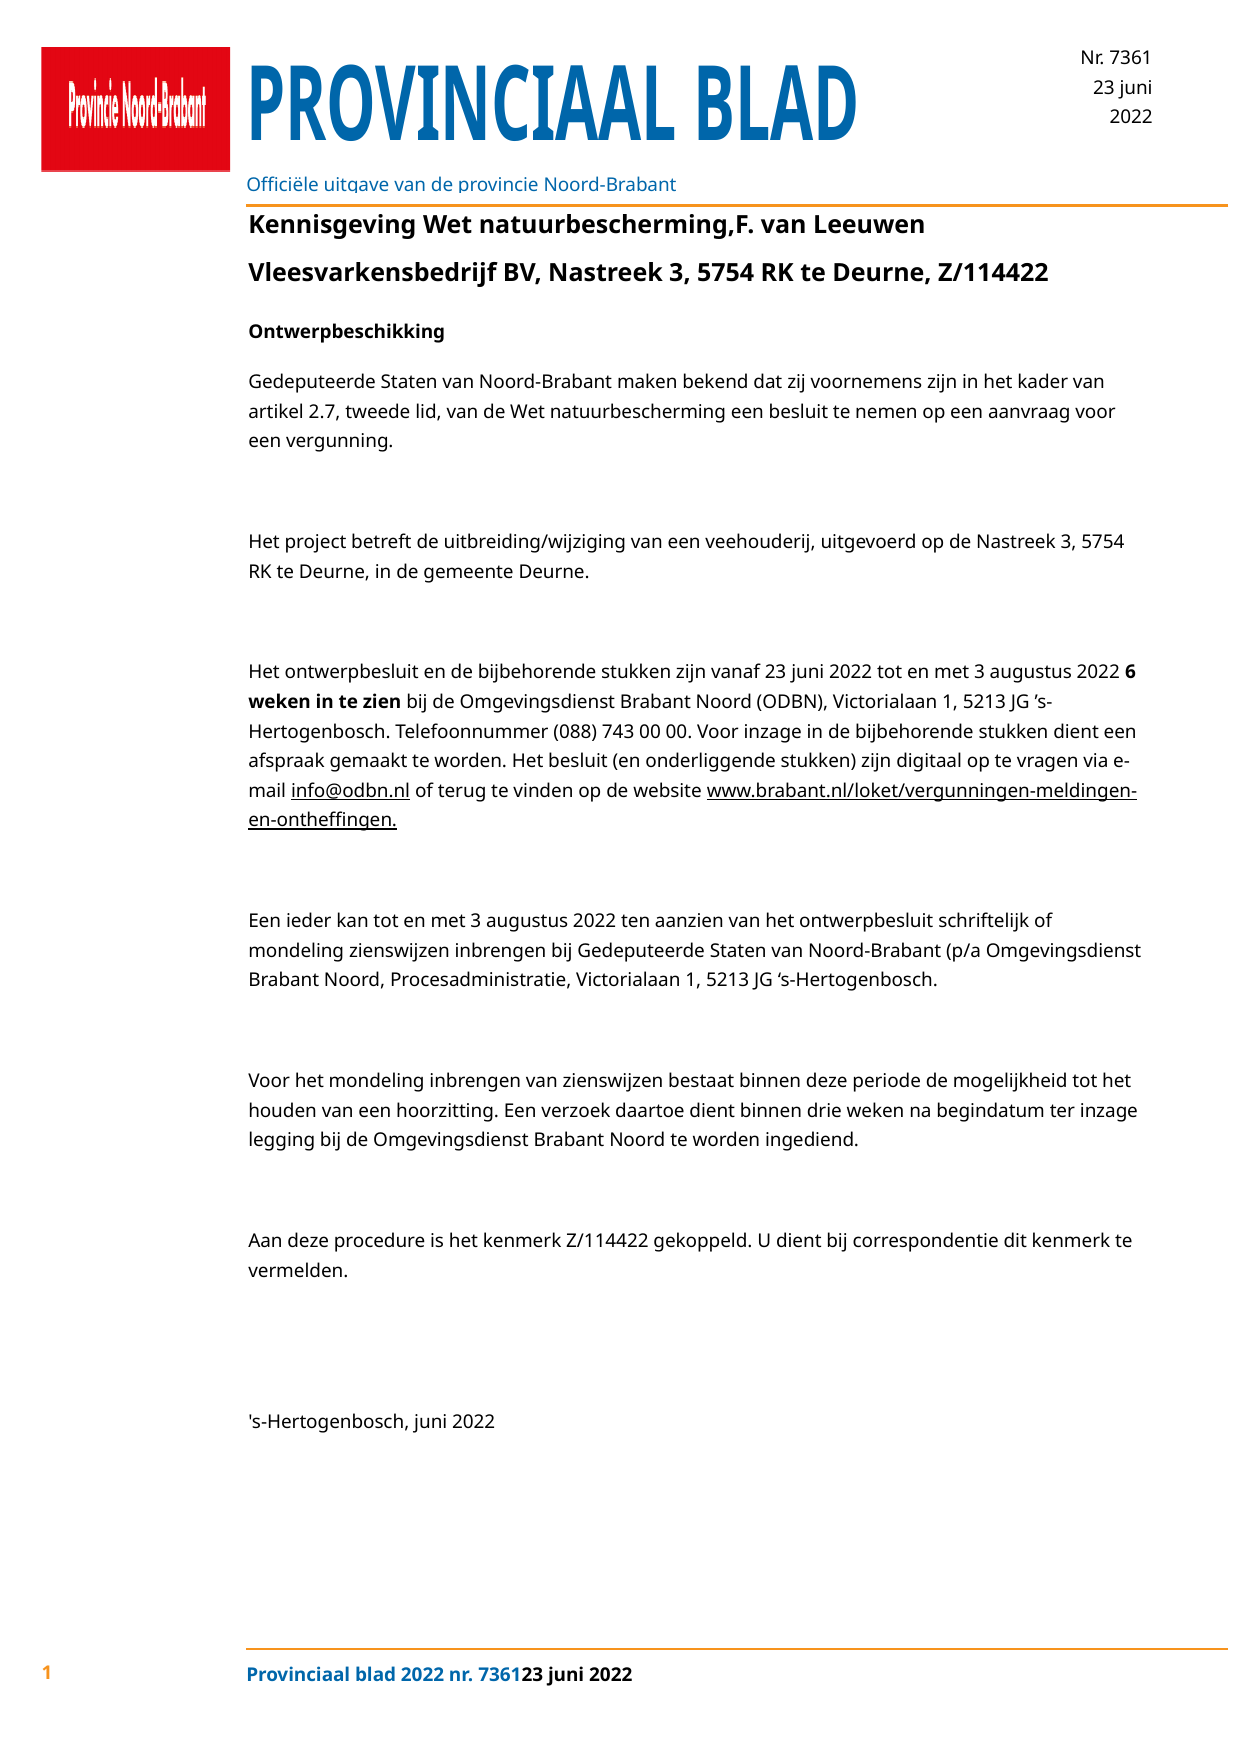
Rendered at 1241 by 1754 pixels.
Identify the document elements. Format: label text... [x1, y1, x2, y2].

text Gedeputeerde Staten van Noord-Brabant maken bekend dat zij voornemens zijn in het kader van artikel 2.7, tweede lid, van de Wet natuurbescherming een besluit te nemen op een aanvraag voor een vergunning. [248, 368, 1152, 453]
text Een ieder kan tot en met 3 augustus 2022 ten aanzien van het ontwerpbesluit schriftelijk of mondeling zienswijzen inbrengen bij Gedeputeerde Staten van Noord-Brabant (p/a Omgevingsdienst Brabant Noord, Procesadministratie, Victorialaan 1, 5213 JG ‘s-Hertogenbosch. [248, 907, 1152, 992]
picture [41, 47, 231, 172]
text Het project betreft de uitbreiding/wijziging van een veehouderij, uitgevoerd op de Nastreek 3, 5754 RK te Deurne, in de gemeente Deurne. [248, 528, 1152, 584]
text 's-Hertogenbosch, juni 2022 [248, 1408, 1152, 1434]
text Aan deze procedure is het kenmerk Z/114422 gekoppeld. U dient bij correspondentie dit kenmerk te vermelden. [248, 1227, 1152, 1283]
text Het ontwerpbesluit en de bijbehorende stukken zijn vanaf 23 juni 2022 tot en met 3 augustus 2022 6 weken in te zien bij de Omgevingsdienst Brabant Noord (ODBN), Victorialaan 1, 5213 JG ’s-Hertogenbosch. Telefoonnummer (088) 743 00 00. Voor inzage in de bijbehorende stukken dient een afspraak gemaakt te worden. Het besluit (en onderliggende stukken) zijn digitaal op te vragen via e-mail info@odbn.nl of terug te vinden op de website www.brabant.nl/loket/vergunningen-meldingen-en-ontheffingen. [248, 659, 1152, 832]
text Voor het mondeling inbrengen van zienswijzen bestaat binnen deze periode de mogelijkheid tot het houden van een hoorzitting. Een verzoek daartoe dient binnen drie weken na begindatum ter inzage legging bij de Omgevingsdienst Brabant Noord te worden ingediend. [248, 1067, 1152, 1152]
text Ontwerpbeschikking [248, 318, 1152, 344]
text Kennisgeving Wet natuurbescherming,F. van Leeuwen Vleesvarkensbedrijf BV, Nastreek 3, 5754 RK te Deurne, Z/114422 [248, 207, 1152, 288]
